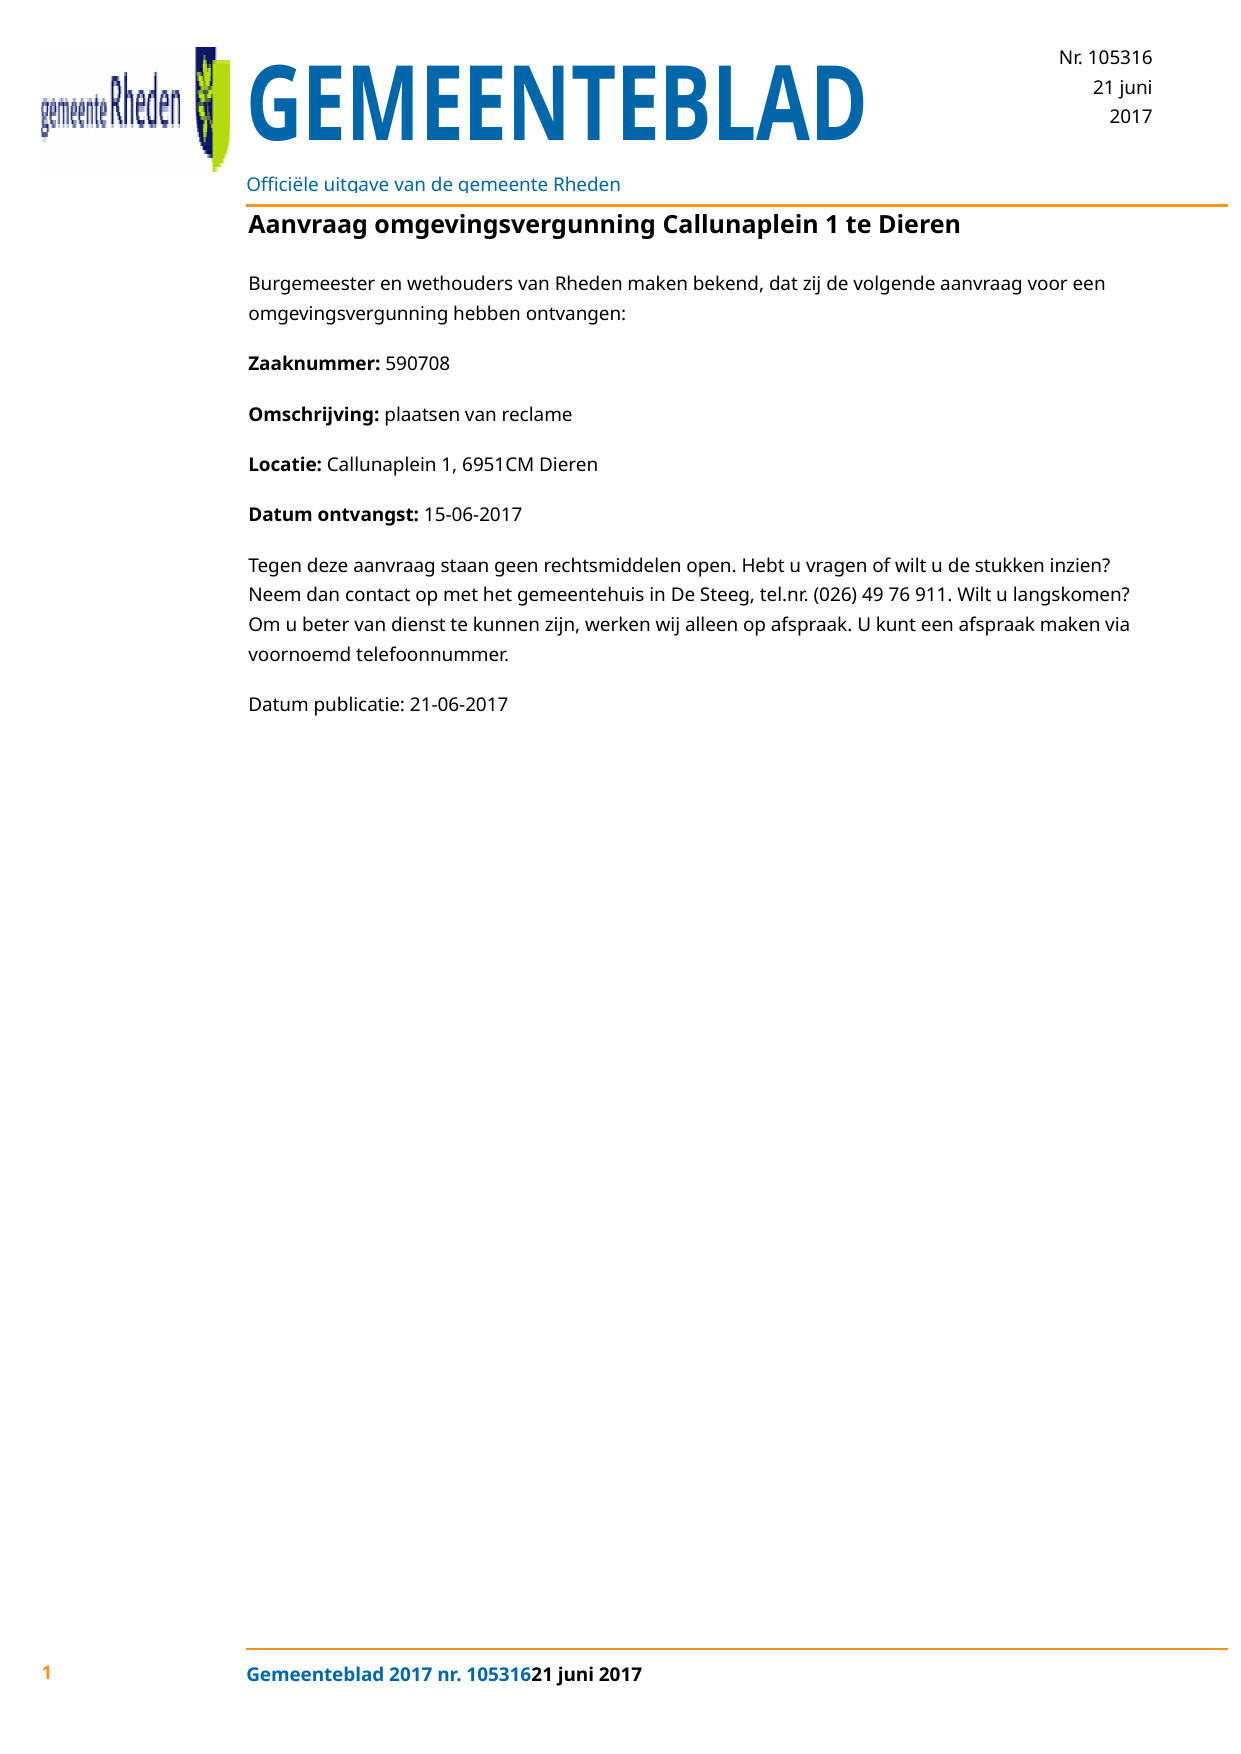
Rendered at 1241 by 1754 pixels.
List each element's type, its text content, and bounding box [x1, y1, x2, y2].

text Aanvraag omgevingsvergunning Callunaplein 1 te Dieren [248, 207, 1152, 241]
picture [41, 47, 231, 172]
text Locatie: Callunaplein 1, 6951CM Dieren [248, 451, 1152, 477]
text Datum ontvangst: 15-06-2017 [248, 502, 1152, 527]
text Omschrijving: plaatsen van reclame [248, 401, 1152, 426]
text Zaaknummer: 590708 [248, 350, 1152, 376]
text Tegen deze aanvraag staan geen rechtsmiddelen open. Hebt u vragen of wilt u de stukken inzien? Neem dan contact op met het gemeentehuis in De Steeg, tel.nr. (026) 49 76 911. Wilt u langskomen? Om u beter van dienst te kunnen zijn, werken wij alleen op afspraak. U kunt een afspraak maken via voornoemd telefoonnummer. [248, 552, 1152, 666]
text Datum publicatie: 21-06-2017 [248, 691, 1152, 717]
text Burgemeester en wethouders van Rheden maken bekend, dat zij de volgende aanvraag voor een omgevingsvergunning hebben ontvangen: [248, 270, 1152, 326]
